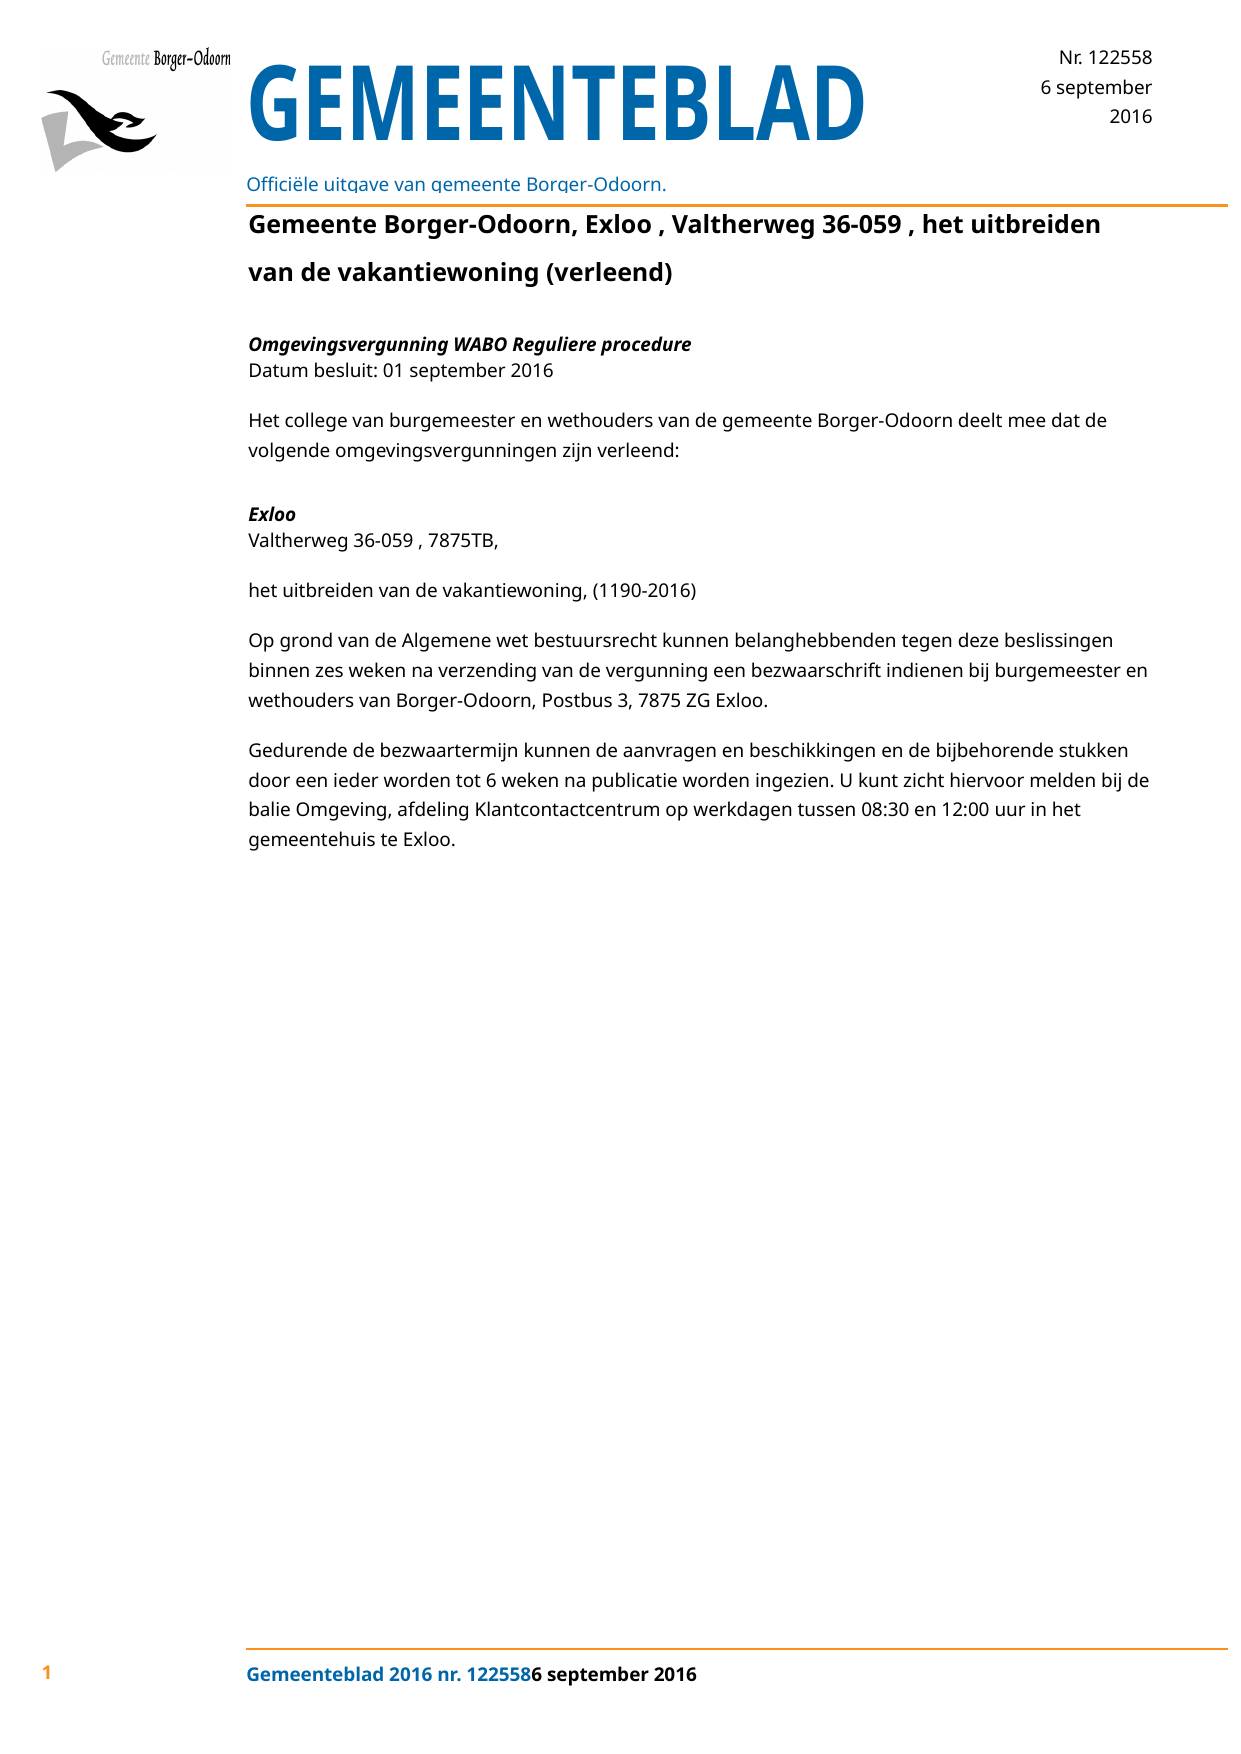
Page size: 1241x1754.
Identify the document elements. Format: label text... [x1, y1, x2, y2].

text Gedurende de bezwaartermijn kunnen de aanvragen en beschikkingen en de bijbehorende stukken door een ieder worden tot 6 weken na publicatie worden ingezien. U kunt zicht hiervoor melden bij de balie Omgeving, afdeling Klantcontactcentrum op werkdagen tussen 08:30 en 12:00 uur in het gemeentehuis te Exloo. [248, 737, 1152, 852]
text Gemeente Borger-Odoorn, Exloo , Valtherweg 36-059 , het uitbreiden van de vakantiewoning (verleend) [248, 207, 1152, 288]
text Exloo [248, 501, 1152, 527]
text Op grond van de Algemene wet bestuursrecht kunnen belanghebbenden tegen deze beslissingen binnen zes weken na verzending van de vergunning een bezwaarschrift indienen bij burgemeester en wethouders van Borger-Odoorn, Postbus 3, 7875 ZG Exloo. [248, 628, 1152, 713]
text Datum besluit: 01 september 2016 [248, 357, 1152, 383]
text Omgevingsvergunning WABO Reguliere procedure [248, 331, 1152, 357]
text Het college van burgemeester en wethouders van de gemeente Borger-Odoorn deelt mee dat de volgende omgevingsvergunningen zijn verleend: [248, 408, 1152, 463]
text het uitbreiden van de vakantiewoning, (1190-2016) [248, 577, 1152, 603]
picture [41, 47, 231, 172]
text Valtherweg 36-059 , 7875TB, [248, 527, 1152, 553]
